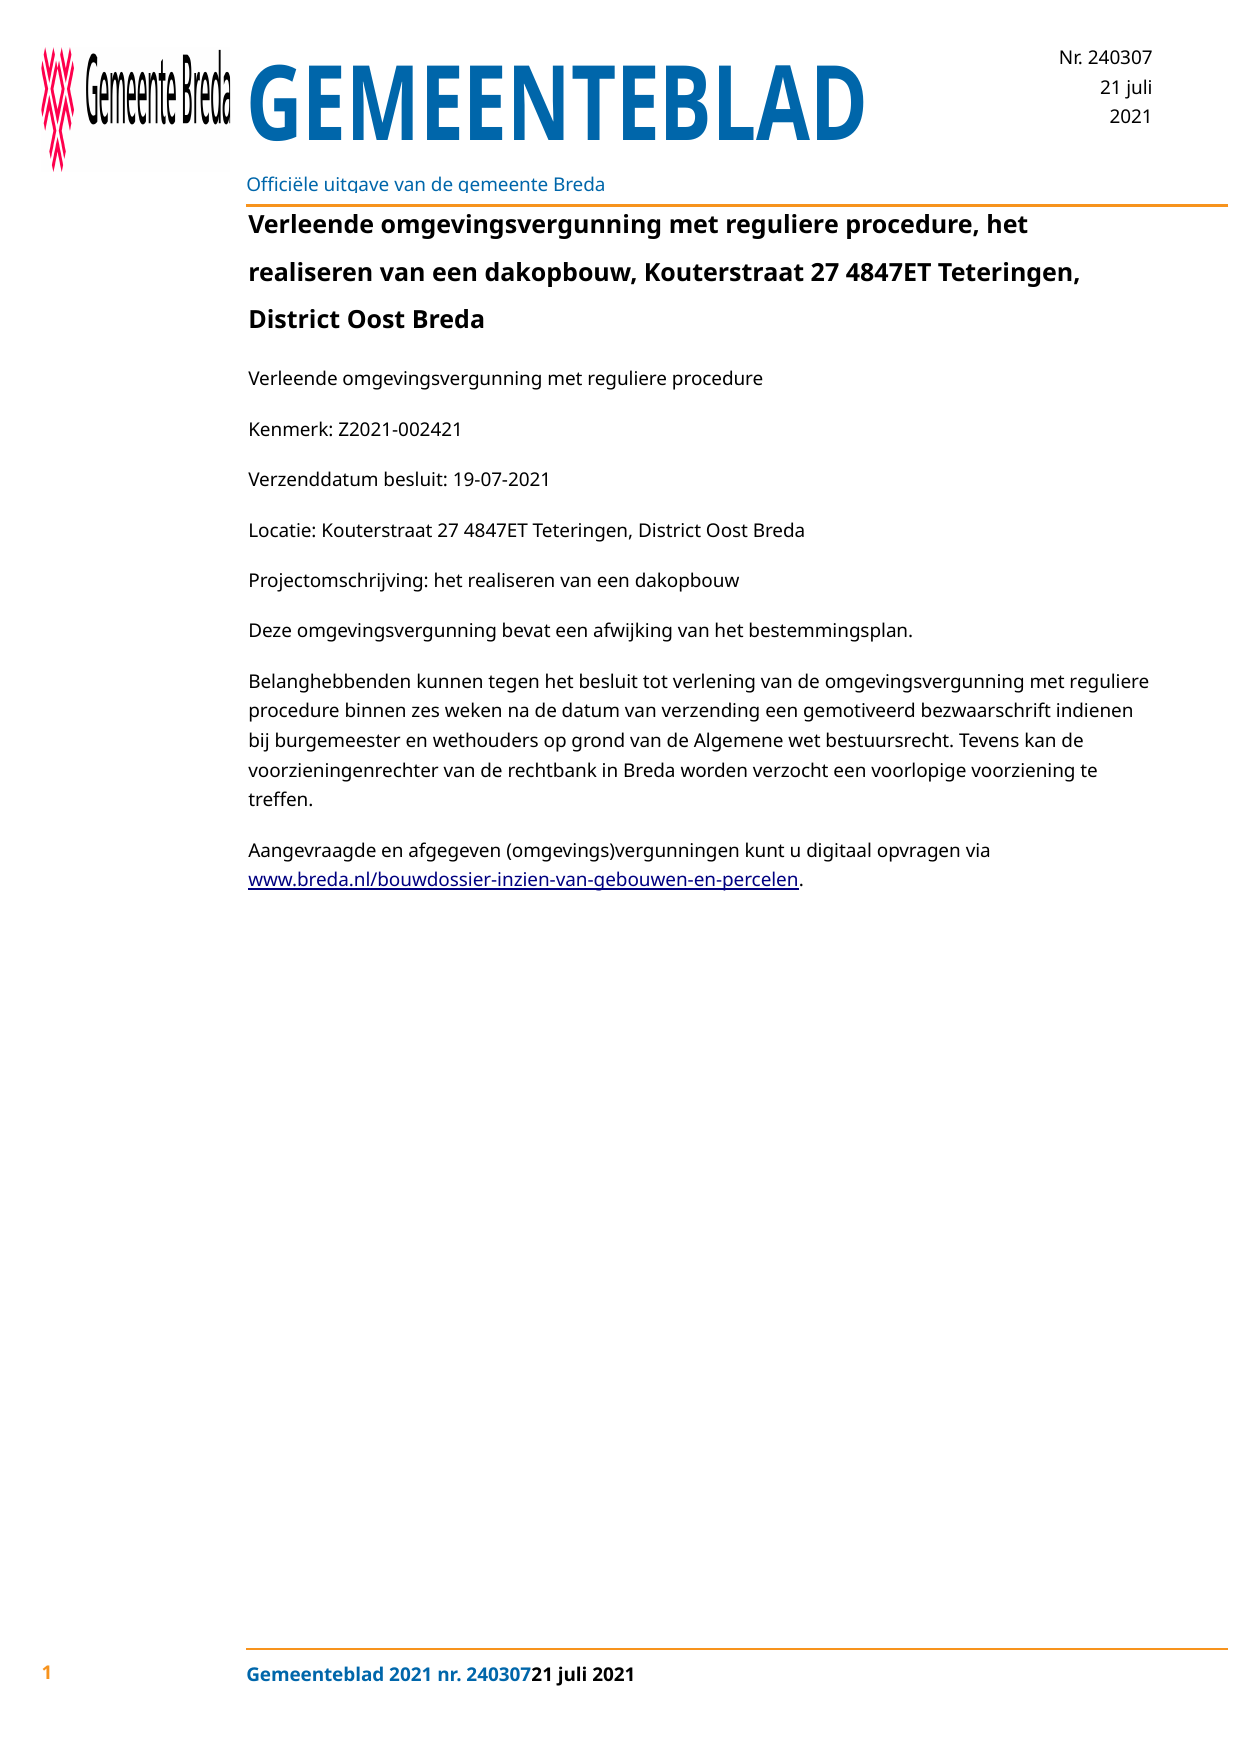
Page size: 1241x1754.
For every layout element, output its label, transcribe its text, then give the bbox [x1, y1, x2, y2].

text Verleende omgevingsvergunning met reguliere procedure, het realiseren van een dakopbouw, Kouterstraat 27 4847ET Teteringen, District Oost Breda [248, 207, 1152, 336]
text Projectomschrijving: het realiseren van een dakopbouw [248, 567, 1152, 593]
text Belanghebbenden kunnen tegen het besluit tot verlening van de omgevingsvergunning met reguliere procedure binnen zes weken na de datum van verzending een gemotiveerd bezwaarschrift indienen bij burgemeester en wethouders op grond van de Algemene wet bestuursrecht. Tevens kan de voorzieningenrechter van de rechtbank in Breda worden verzocht een voorlopige voorziening te treffen. [248, 668, 1152, 812]
text Deze omgevingsvergunning bevat een afwijking van het bestemmingsplan. [248, 618, 1152, 643]
picture [41, 47, 231, 172]
text Aangevraagde en afgegeven (omgevings)vergunningen kunt u digitaal opvragen via www.breda.nl/bouwdossier-inzien-van-gebouwen-en-percelen. [248, 837, 1152, 892]
text Verzenddatum besluit: 19-07-2021 [248, 466, 1152, 492]
text Kenmerk: Z2021-002421 [248, 416, 1152, 442]
text Verleende omgevingsvergunning met reguliere procedure [248, 366, 1152, 391]
text Locatie: Kouterstraat 27 4847ET Teteringen, District Oost Breda [248, 517, 1152, 542]
